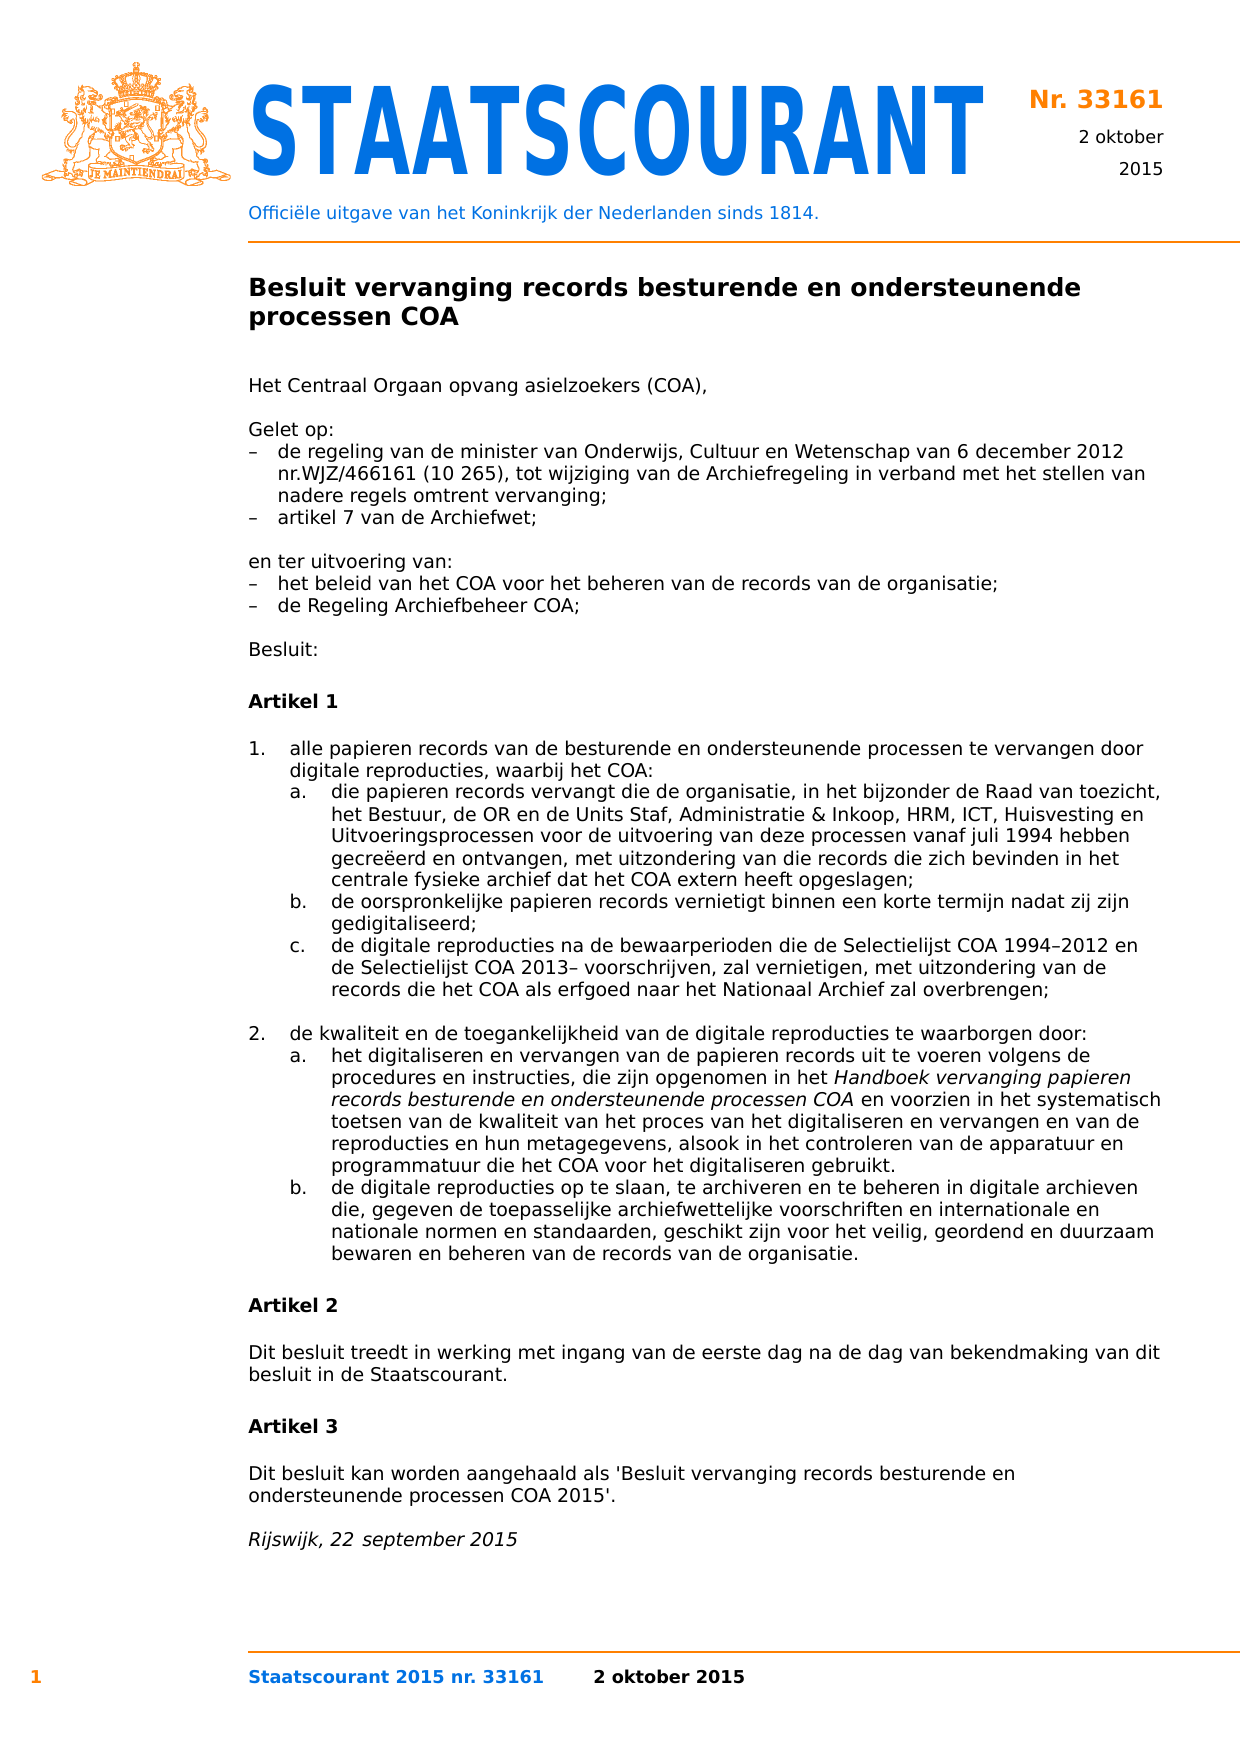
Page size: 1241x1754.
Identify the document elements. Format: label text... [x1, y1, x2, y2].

subtitle Artikel 3 [248, 1416, 1163, 1438]
text 1. alle papieren records van de besturende en ondersteunende processen te vervangen door digitale reproducties, waarbij het COA: [248, 737, 1163, 781]
text c. de digitale reproducties na de bewaarperioden die de Selectielijst COA 1994–2012 en de Selectielijst COA 2013– voorschrijven, zal vernietigen, met uitzondering van de records die het COA als erfgoed naar het Nationaal Archief zal overbrengen; [289, 935, 1163, 1001]
table_header Nr. 33161 [998, 62, 1240, 121]
text Besluit: [248, 638, 1163, 661]
text 2. de kwaliteit en de toegankelijkheid van de digitale reproducties te waarborgen door: [248, 1023, 1163, 1045]
text a. het digitaliseren en vervangen van de papieren records uit te voeren volgens de procedures en instructies, die zijn opgenomen in het Handboek vervanging papieren records besturende en ondersteunende processen COA en voorzien in het systematisch toetsen van de kwaliteit van het proces van het digitaliseren en vervangen en van de reproducties en hun metagegevens, alsook in het controleren van de apparatuur en programmatuur die het COA voor het digitaliseren gebruikt. [289, 1045, 1163, 1177]
table_cell Officiële uitgave van het Koninkrijk der Nederlanden sinds 1814. [248, 203, 1240, 241]
text a. die papieren records vervangt die de organisatie, in het bijzonder de Raad van toezicht, het Bestuur, de OR en de Units Staf, Administratie & Inkoop, HRM, ICT, Huisvesting en Uitvoeringsprocessen voor de uitvoering van deze processen vanaf juli 1994 hebben gecreëerd en ontvangen, met uitzondering van die records die zich bevinden in het centrale fysieke archief dat het COA extern heeft opgeslagen; [289, 781, 1163, 891]
text Rijswijk, 22 september 2015 [248, 1529, 1163, 1551]
text b. de digitale reproducties op te slaan, te archiveren en te beheren in digitale archieven die, gegeven de toepasselijke archiefwettelijke voorschriften en internationale en nationale normen en standaarden, geschikt zijn voor het veilig, geordend en duurzaam bewaren en beheren van de records van de organisatie. [289, 1177, 1163, 1265]
subtitle Artikel 1 [248, 691, 1163, 712]
text Het Centraal Orgaan opvang asielzoekers (COA), [248, 375, 1163, 397]
subtitle Besluit vervanging records besturende en ondersteunende processen COA [248, 273, 1163, 331]
text – de Regeling Archiefbeheer COA; [248, 595, 1163, 617]
text – de regeling van de minister van Onderwijs, Cultuur en Wetenschap van 6 december 2012 nr.WJZ/466161 (10 265), tot wijziging van de Archiefregeling in verband met het stellen van nadere regels omtrent vervanging; [248, 441, 1163, 507]
text en ter uitvoering van: [248, 551, 1163, 573]
text – het beleid van het COA voor het beheren van de records van de organisatie; [248, 573, 1163, 595]
text Dit besluit treedt in werking met ingang van de eerste dag na de dag van bekendmaking van dit besluit in de Staatscourant. [248, 1342, 1163, 1386]
table_header STAATSCOURANT [248, 62, 998, 203]
table_header [25, 62, 248, 241]
subtitle Artikel 2 [248, 1295, 1163, 1317]
table_cell 2015 [998, 153, 1240, 203]
text b. de oorspronkelijke papieren records vernietigt binnen een korte termijn nadat zij zijn gedigitaliseerd; [289, 891, 1163, 935]
text Dit besluit kan worden aangehaald als 'Besluit vervanging records besturende en ondersteunende processen COA 2015'. [248, 1463, 1163, 1507]
text – artikel 7 van de Archiefwet; [248, 507, 1163, 529]
table_cell 2 oktober [998, 121, 1240, 153]
text Gelet op: [248, 419, 1163, 441]
picture [41, 62, 231, 186]
